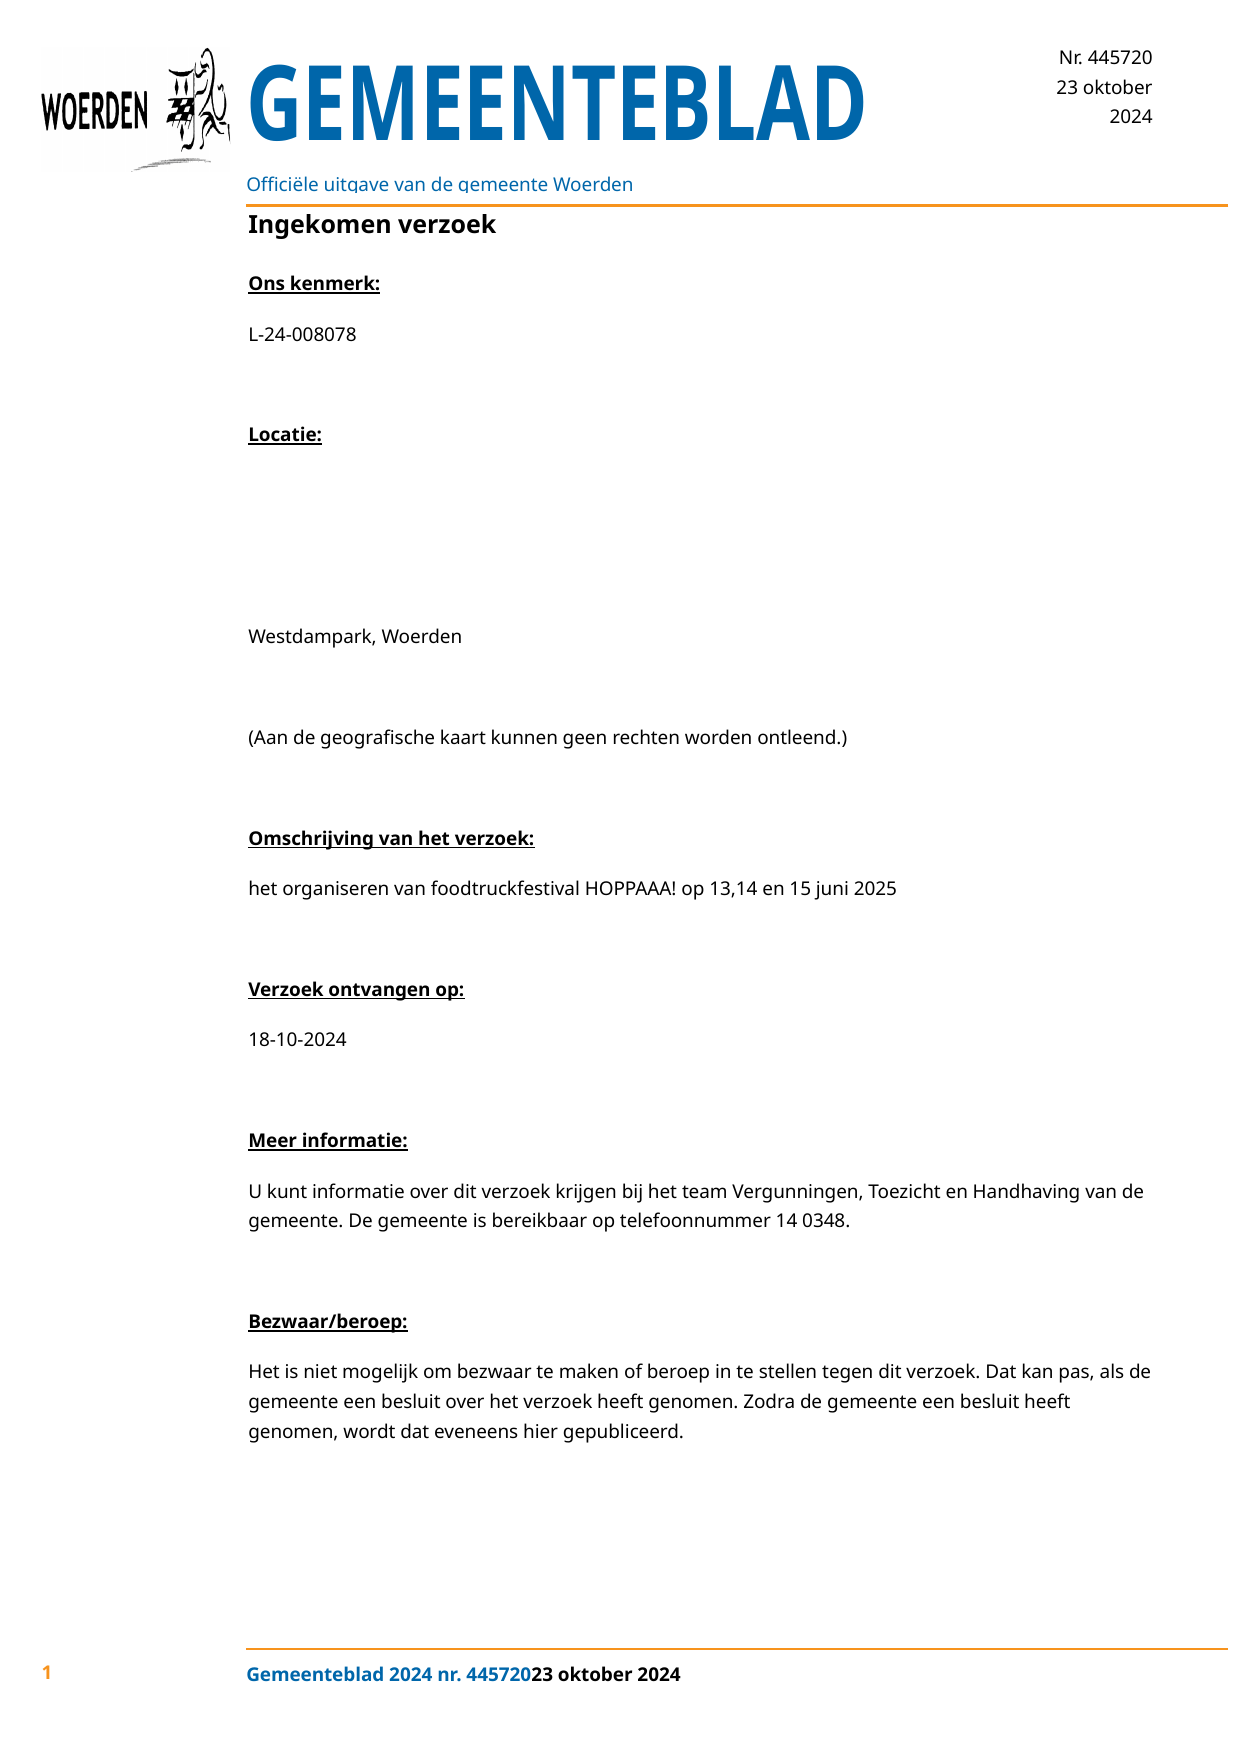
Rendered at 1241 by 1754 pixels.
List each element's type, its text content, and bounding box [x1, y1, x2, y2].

text Meer informatie: [248, 1127, 1152, 1153]
text Omschrijving van het verzoek: [248, 825, 1152, 851]
text L-24-008078 [248, 321, 1152, 346]
text Westdampark, Woerden [248, 623, 1152, 649]
picture [41, 47, 231, 172]
text U kunt informatie over dit verzoek krijgen bij het team Vergunningen, Toezicht en Handhaving van de gemeente. De gemeente is bereikbaar op telefoonnummer 14 0348. [248, 1178, 1152, 1233]
text Ingekomen verzoek [248, 207, 1152, 241]
text Het is niet mogelijk om bezwaar te maken of beroep in te stellen tegen dit verzoek. Dat kan pas, als de gemeente een besluit over het verzoek heeft genomen. Zodra de gemeente een besluit heeft genomen, wordt dat eveneens hier gepubliceerd. [248, 1359, 1152, 1443]
text het organiseren van foodtruckfestival HOPPAAA! op 13,14 en 15 juni 2025 [248, 875, 1152, 901]
text Verzoek ontvangen op: [248, 976, 1152, 1002]
text (Aan de geografische kaart kunnen geen rechten worden ontleend.) [248, 724, 1152, 750]
text 18-10-2024 [248, 1027, 1152, 1052]
text Locatie: [248, 422, 1152, 447]
text Ons kenmerk: [248, 270, 1152, 296]
text Bezwaar/beroep: [248, 1308, 1152, 1334]
